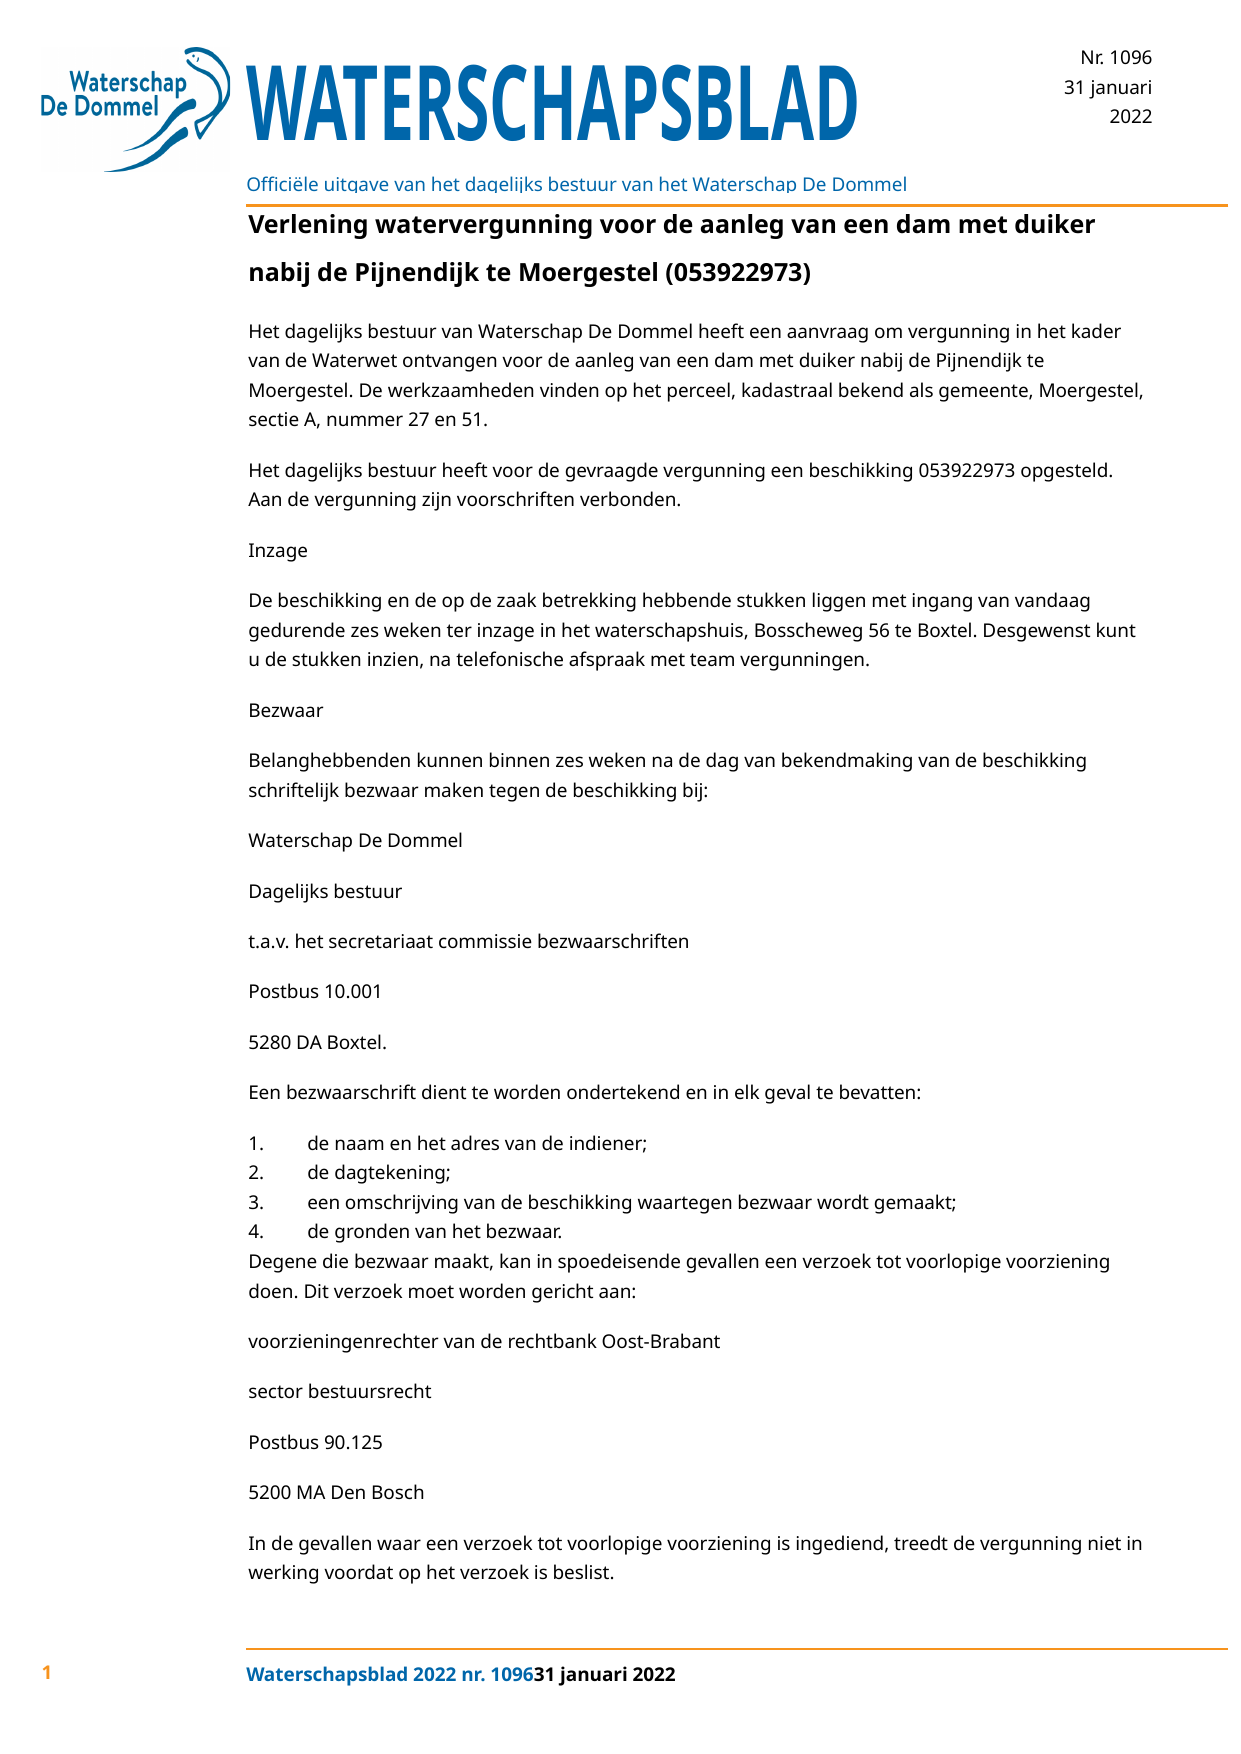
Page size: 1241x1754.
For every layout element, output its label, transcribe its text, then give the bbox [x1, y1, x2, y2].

text Verlening watervergunning voor de aanleg van een dam met duiker nabij de Pijnendijk te Moergestel (053922973) [248, 207, 1152, 288]
text Degene die bezwaar maakt, kan in spoedeisende gevallen een verzoek tot voorlopige voorziening doen. Dit verzoek moet worden gericht aan: [248, 1248, 1152, 1304]
text Het dagelijks bestuur van Waterschap De Dommel heeft een aanvraag om vergunning in het kader van de Waterwet ontvangen voor de aanleg van een dam met duiker nabij de Pijnendijk te Moergestel. De werkzaamheden vinden op het perceel, kadastraal bekend als gemeente, Moergestel, sectie A, nummer 27 en 51. [248, 318, 1152, 432]
list de naam en het adres van de indiener; [248, 1130, 1152, 1156]
text Belanghebbenden kunnen binnen zes weken na de dag van bekendmaking van de beschikking schriftelijk bezwaar maken tegen de beschikking bij: [248, 747, 1152, 803]
text 5200 MA Den Bosch [248, 1479, 1152, 1505]
text Inzage [248, 537, 1152, 563]
text Postbus 90.125 [248, 1429, 1152, 1455]
text De beschikking en de op de zaak betrekking hebbende stukken liggen met ingang van vandaag gedurende zes weken ter inzage in het waterschapshuis, Bosscheweg 56 te Boxtel. Desgewenst kunt u de stukken inzien, na telefonische afspraak met team vergunningen. [248, 587, 1152, 672]
text Postbus 10.001 [248, 979, 1152, 1004]
list een omschrijving van de beschikking waartegen bezwaar wordt gemaakt; [248, 1189, 1152, 1215]
text voorzieningenrechter van de rechtbank Oost-Brabant [248, 1328, 1152, 1354]
text Dagelijks bestuur [248, 878, 1152, 904]
text t.a.v. het secretariaat commissie bezwaarschriften [248, 928, 1152, 954]
text Een bezwaarschrift dient te worden ondertekend en in elk geval te bevatten: [248, 1079, 1152, 1105]
text In de gevallen waar een verzoek tot voorlopige voorziening is ingediend, treedt de vergunning niet in werking voordat op het verzoek is beslist. [248, 1530, 1152, 1585]
text 5280 DA Boxtel. [248, 1029, 1152, 1055]
picture [204, 47, 231, 76]
text Het dagelijks bestuur heeft voor de gevraagde vergunning een beschikking 053922973 opgesteld. Aan de vergunning zijn voorschriften verbonden. [248, 457, 1152, 512]
text sector bestuursrecht [248, 1379, 1152, 1404]
text Waterschap De Dommel [248, 827, 1152, 853]
picture [198, 118, 210, 131]
text Bezwaar [248, 697, 1152, 723]
list de gronden van het bezwaar. [248, 1219, 1152, 1244]
picture [41, 47, 231, 172]
picture [45, 99, 51, 111]
list de dagtekening; [248, 1159, 1152, 1185]
